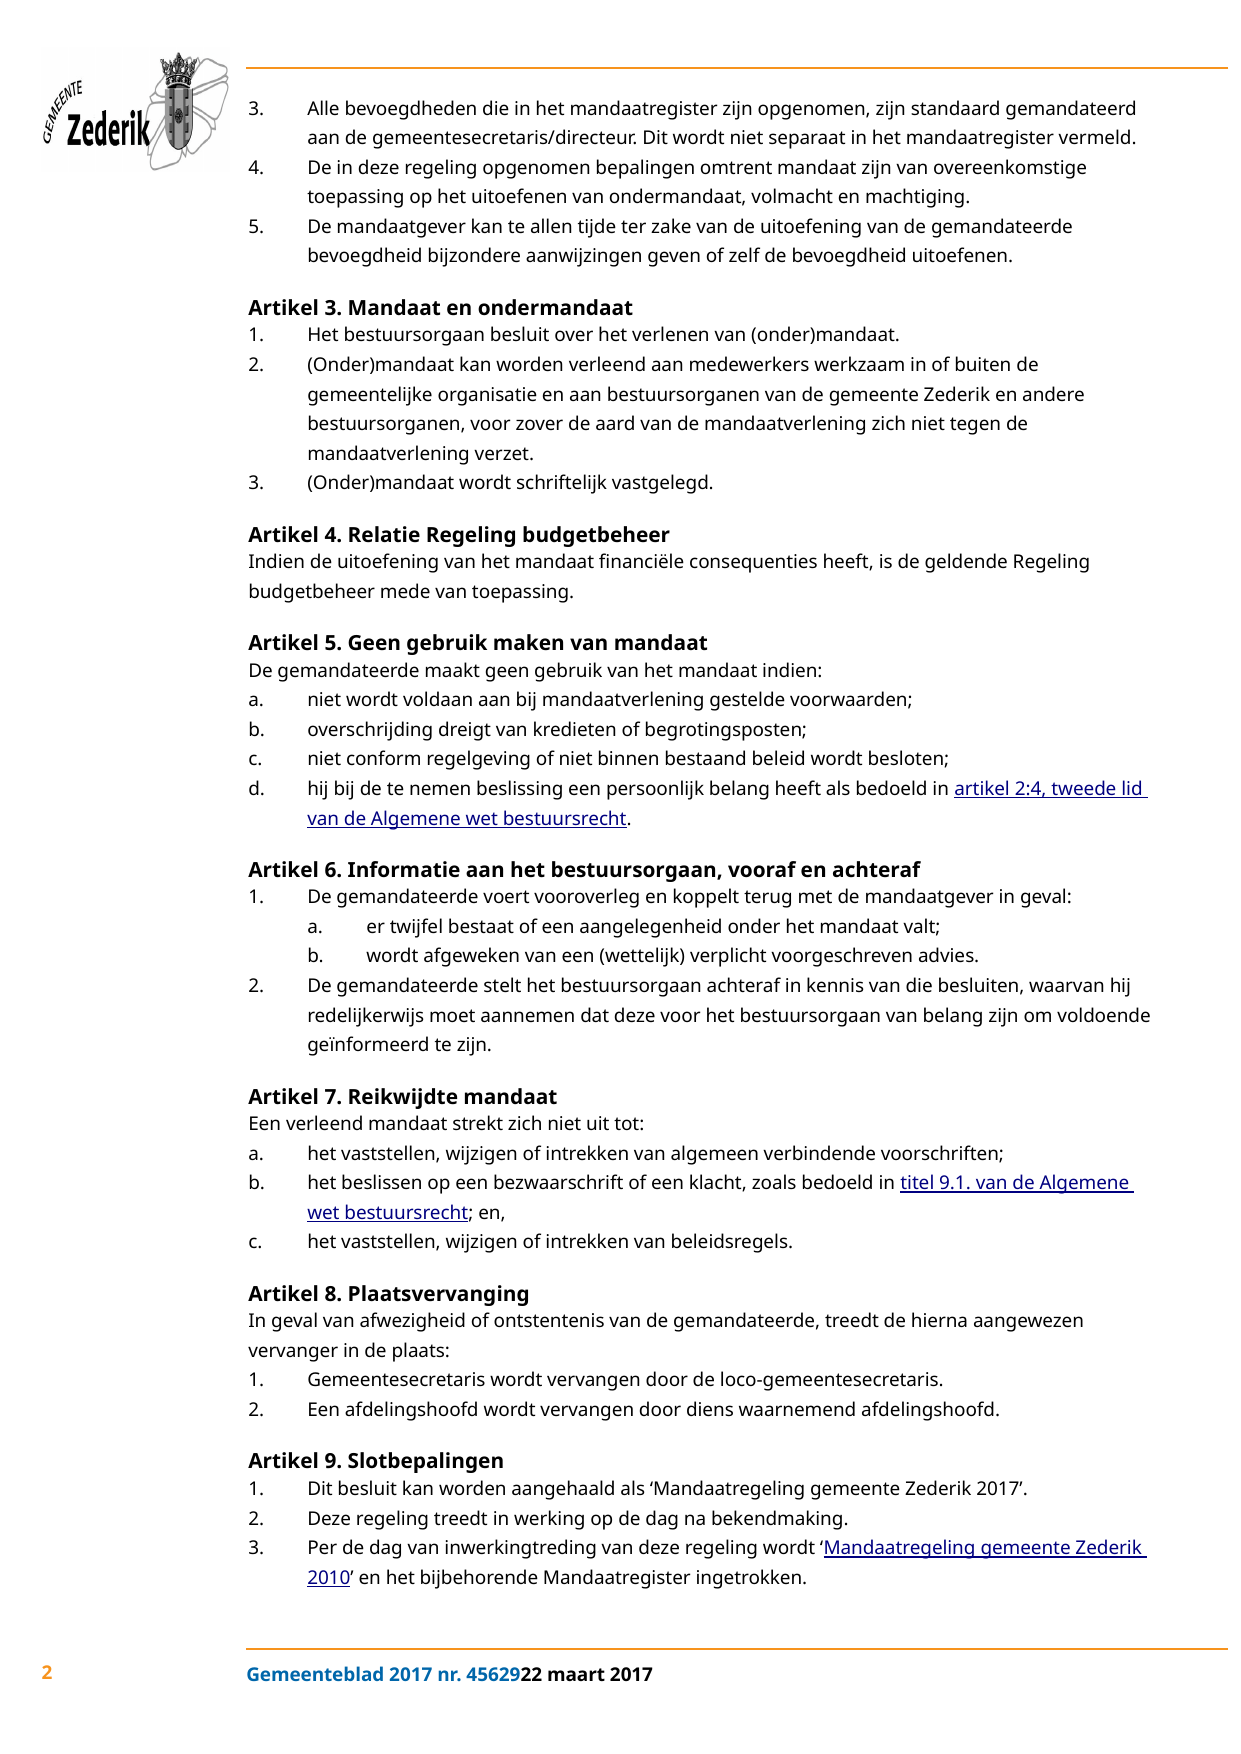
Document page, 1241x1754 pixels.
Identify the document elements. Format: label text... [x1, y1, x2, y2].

text Artikel 7. Reikwijdte mandaat [248, 1082, 1152, 1110]
list Een afdelingshoofd wordt vervangen door diens waarnemend afdelingshoofd. [248, 1396, 1152, 1422]
list De in deze regeling opgenomen bepalingen omtrent mandaat zijn van overeenkomstige toepassing op het uitoefenen van ondermandaat, volmacht en machtiging. [248, 154, 1152, 209]
text Artikel 3. Mandaat en ondermandaat [248, 293, 1152, 322]
text Artikel 5. Geen gebruik maken van mandaat [248, 628, 1152, 657]
list (Onder)mandaat wordt schriftelijk vastgelegd. [248, 469, 1152, 495]
list Per de dag van inwerkingtreding van deze regeling wordt ‘Mandaatregeling gemeente Zederik 2010’ en het bijbehorende Mandaatregister ingetrokken. [248, 1534, 1152, 1589]
list Dit besluit kan worden aangehaald als ‘Mandaatregeling gemeente Zederik 2017’. [248, 1475, 1152, 1501]
list De gemandateerde stelt het bestuursorgaan achteraf in kennis van die besluiten, waarvan hij redelijkerwijs moet aannemen dat deze voor het bestuursorgaan van belang zijn om voldoende geïnformeerd te zijn. [248, 972, 1152, 1057]
text Artikel 8. Plaatsvervanging [248, 1279, 1152, 1307]
list het beslissen op een bezwaarschrift of een klacht, zoals bedoeld in titel 9.1. van de Algemene wet bestuursrecht; en, [248, 1169, 1152, 1225]
text Indien de uitoefening van het mandaat financiële consequenties heeft, is de geldende Regeling budgetbeheer mede van toepassing. [248, 548, 1152, 604]
text Een verleend mandaat strekt zich niet uit tot: [248, 1110, 1152, 1136]
list hij bij de te nemen beslissing een persoonlijk belang heeft als bedoeld in artikel 2:4, tweede lid van de Algemene wet bestuursrecht. [248, 775, 1152, 830]
text De gemandateerde maakt geen gebruik van het mandaat indien: [248, 657, 1152, 682]
list Deze regeling treedt in werking op de dag na bekendmaking. [248, 1505, 1152, 1530]
list het vaststellen, wijzigen of intrekken van algemeen verbindende voorschriften; [248, 1140, 1152, 1166]
text Artikel 6. Informatie aan het bestuursorgaan, vooraf en achteraf [248, 855, 1152, 883]
list Gemeentesecretaris wordt vervangen door de loco-gemeentesecretaris. [248, 1367, 1152, 1392]
text Artikel 4. Relatie Regeling budgetbeheer [248, 520, 1152, 548]
list niet conform regelgeving of niet binnen bestaand beleid wordt besloten; [248, 746, 1152, 771]
list De gemandateerde voert vooroverleg en koppelt terug met de mandaatgever in geval: [248, 883, 1152, 909]
list wordt afgeweken van een (wettelijk) verplicht voorgeschreven advies. [307, 943, 1152, 968]
list Alle bevoegdheden die in het mandaatregister zijn opgenomen, zijn standaard gemandateerd aan de gemeentesecretaris/directeur. Dit wordt niet separaat in het mandaatregister vermeld. [248, 95, 1152, 150]
list er twijfel bestaat of een aangelegenheid onder het mandaat valt; [307, 913, 1152, 939]
text In geval van afwezigheid of ontstentenis van de gemandateerde, treedt de hierna aangewezen vervanger in de plaats: [248, 1307, 1152, 1363]
picture [41, 47, 231, 172]
list Het bestuursorgaan besluit over het verlenen van (onder)mandaat. [248, 322, 1152, 347]
list (Onder)mandaat kan worden verleend aan medewerkers werkzaam in of buiten de gemeentelijke organisatie en aan bestuursorganen van de gemeente Zederik en andere bestuursorganen, voor zover de aard van de mandaatverlening zich niet tegen de mandaatverlening verzet. [248, 351, 1152, 466]
list De mandaatgever kan te allen tijde ter zake van de uitoefening van de gemandateerde bevoegdheid bijzondere aanwijzingen geven of zelf de bevoegdheid uitoefenen. [248, 213, 1152, 268]
list overschrijding dreigt van kredieten of begrotingsposten; [248, 716, 1152, 742]
list niet wordt voldaan aan bij mandaatverlening gestelde voorwaarden; [248, 686, 1152, 712]
text Artikel 9. Slotbepalingen [248, 1447, 1152, 1475]
list het vaststellen, wijzigen of intrekken van beleidsregels. [248, 1229, 1152, 1254]
